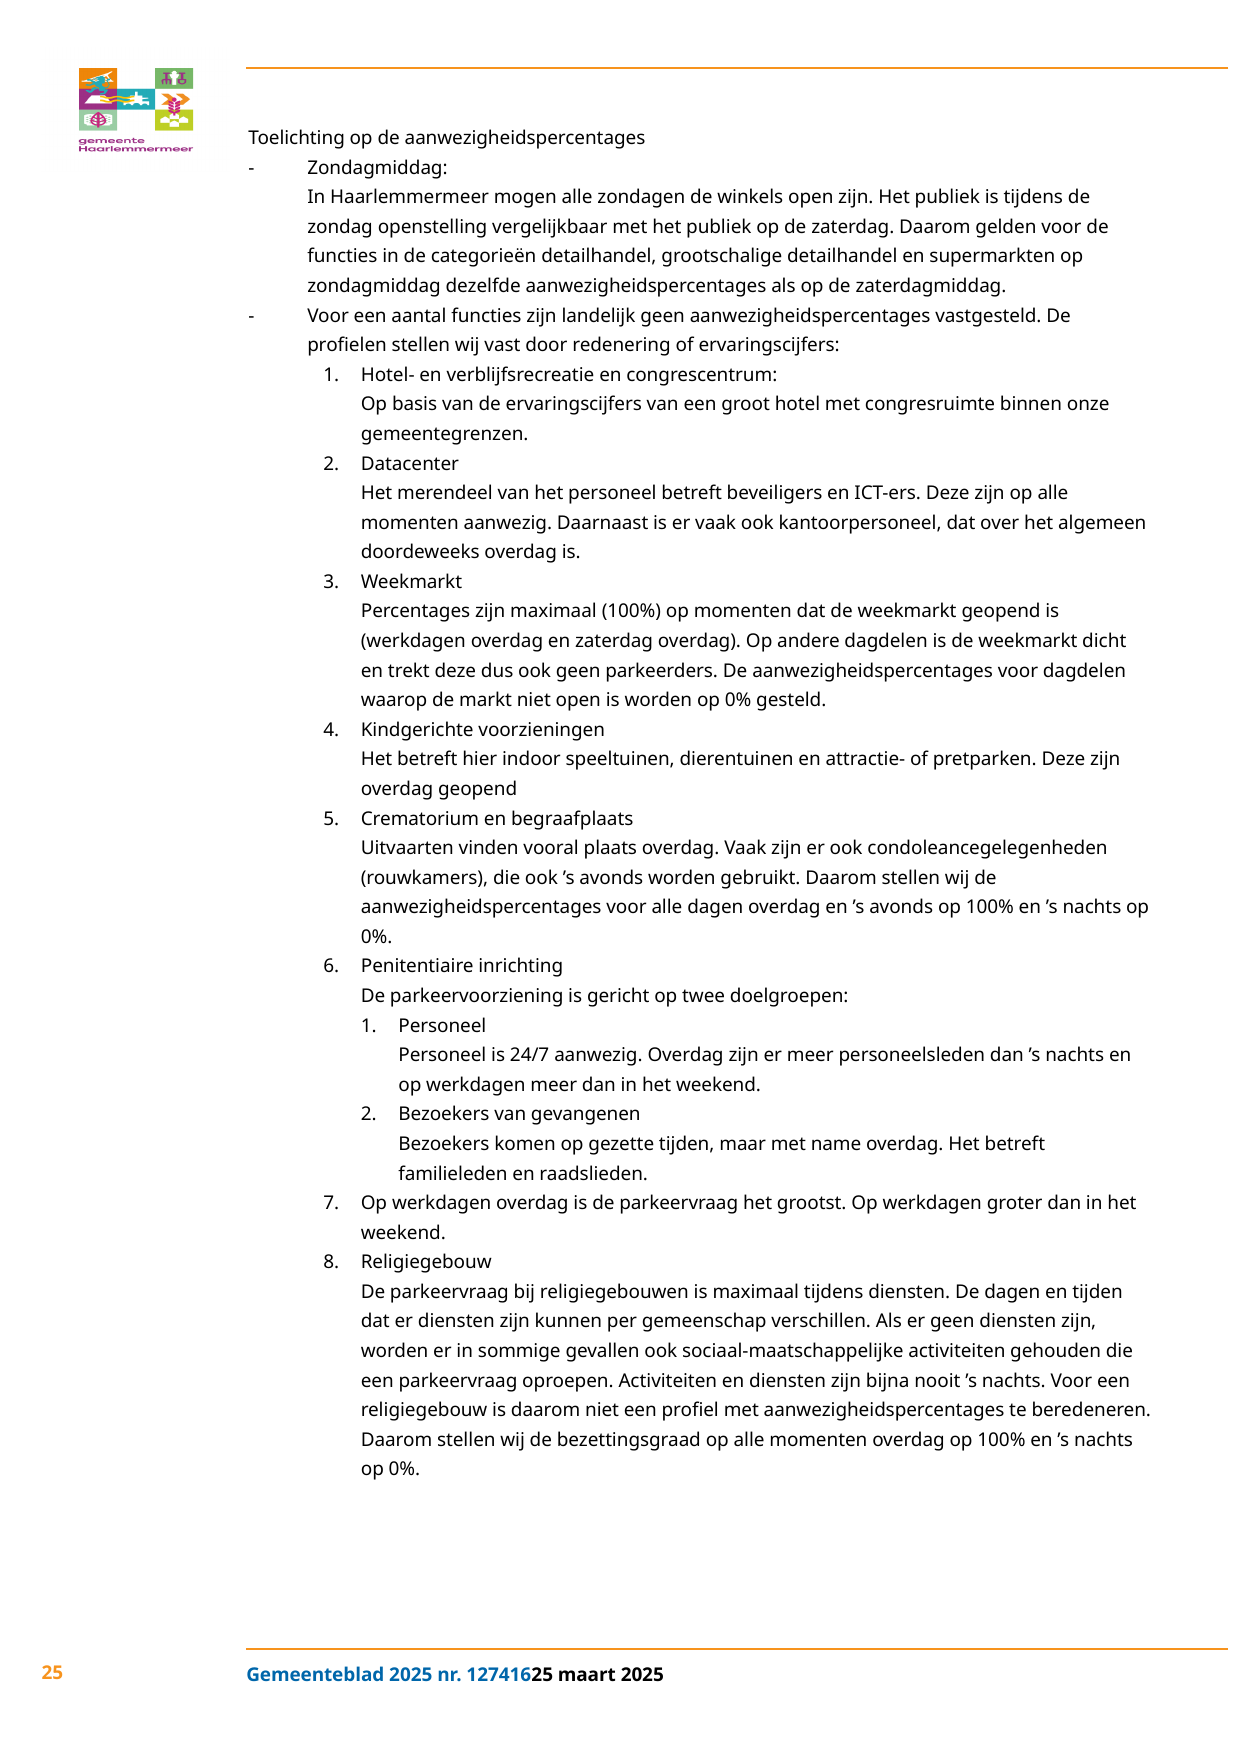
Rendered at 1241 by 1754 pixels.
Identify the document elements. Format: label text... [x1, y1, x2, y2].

list Zondagmiddag: [248, 154, 1152, 180]
list Weekmarkt [323, 568, 1152, 594]
list Op werkdagen overdag is de parkeervraag het grootst. Op werkdagen groter dan in het weekend. [323, 1189, 1152, 1245]
list In Haarlemmermeer mogen alle zondagen de winkels open zijn. Het publiek is tijdens de zondag openstelling vergelijkbaar met het publiek op de zaterdag. Daarom gelden voor de functies in de categorieën detailhandel, grootschalige detailhandel en supermarkten op zondagmiddag dezelfde aanwezigheidspercentages als op de zaterdagmiddag. [248, 183, 1152, 298]
list Percentages zijn maximaal (100%) op momenten dat de weekmarkt geopend is (werkdagen overdag en zaterdag overdag). Op andere dagdelen is de weekmarkt dicht en trekt deze dus ook geen parkeerders. De aanwezigheidspercentages voor dagdelen waarop de markt niet open is worden op 0% gesteld. [323, 598, 1152, 712]
text Toelichting op de aanwezigheidspercentages [248, 124, 1152, 150]
list Personeel is 24/7 aanwezig. Overdag zijn er meer personeelsleden dan ’s nachts en op werkdagen meer dan in het weekend. [361, 1041, 1152, 1097]
list Bezoekers van gevangenen [361, 1101, 1152, 1126]
list Het merendeel van het personeel betreft beveiligers en ICT-ers. Deze zijn op alle momenten aanwezig. Daarnaast is er vaak ook kantoorpersoneel, dat over het algemeen doordeweeks overdag is. [323, 479, 1152, 564]
list Bezoekers komen op gezette tijden, maar met name overdag. Het betreft familieleden en raadslieden. [361, 1130, 1152, 1186]
list Kindgerichte voorzieningen [323, 716, 1152, 742]
list Datacenter [323, 450, 1152, 476]
list Hotel- en verblijfsrecreatie en congrescentrum: [323, 361, 1152, 387]
picture [41, 47, 231, 172]
list Op basis van de ervaringscijfers van een groot hotel met congresruimte binnen onze gemeentegrenzen. [323, 391, 1152, 446]
list Voor een aantal functies zijn landelijk geen aanwezigheidspercentages vastgesteld. De profielen stellen wij vast door redenering of ervaringscijfers: [248, 302, 1152, 357]
list De parkeervoorziening is gericht op twee doelgroepen: [323, 982, 1152, 1008]
list Penitentiaire inrichting [323, 953, 1152, 978]
list Crematorium en begraafplaats [323, 805, 1152, 831]
list Het betreft hier indoor speeltuinen, dierentuinen en attractie- of pretparken. Deze zijn overdag geopend [323, 746, 1152, 801]
list De parkeervraag bij religiegebouwen is maximaal tijdens diensten. De dagen en tijden dat er diensten zijn kunnen per gemeenschap verschillen. Als er geen diensten zijn, worden er in sommige gevallen ook sociaal-maatschappelijke activiteiten gehouden die een parkeervraag oproepen. Activiteiten en diensten zijn bijna nooit ’s nachts. Voor een religiegebouw is daarom niet een profiel met aanwezigheidspercentages te beredeneren. Daarom stellen wij de bezettingsgraad op alle momenten overdag op 100% en ’s nachts op 0%. [323, 1278, 1152, 1481]
list Uitvaarten vinden vooral plaats overdag. Vaak zijn er ook condoleancegelegenheden (rouwkamers), die ook ’s avonds worden gebruikt. Daarom stellen wij de aanwezigheidspercentages voor alle dagen overdag en ’s avonds op 100% en ’s nachts op 0%. [323, 834, 1152, 949]
list Personeel [361, 1012, 1152, 1038]
list Religiegebouw [323, 1248, 1152, 1274]
